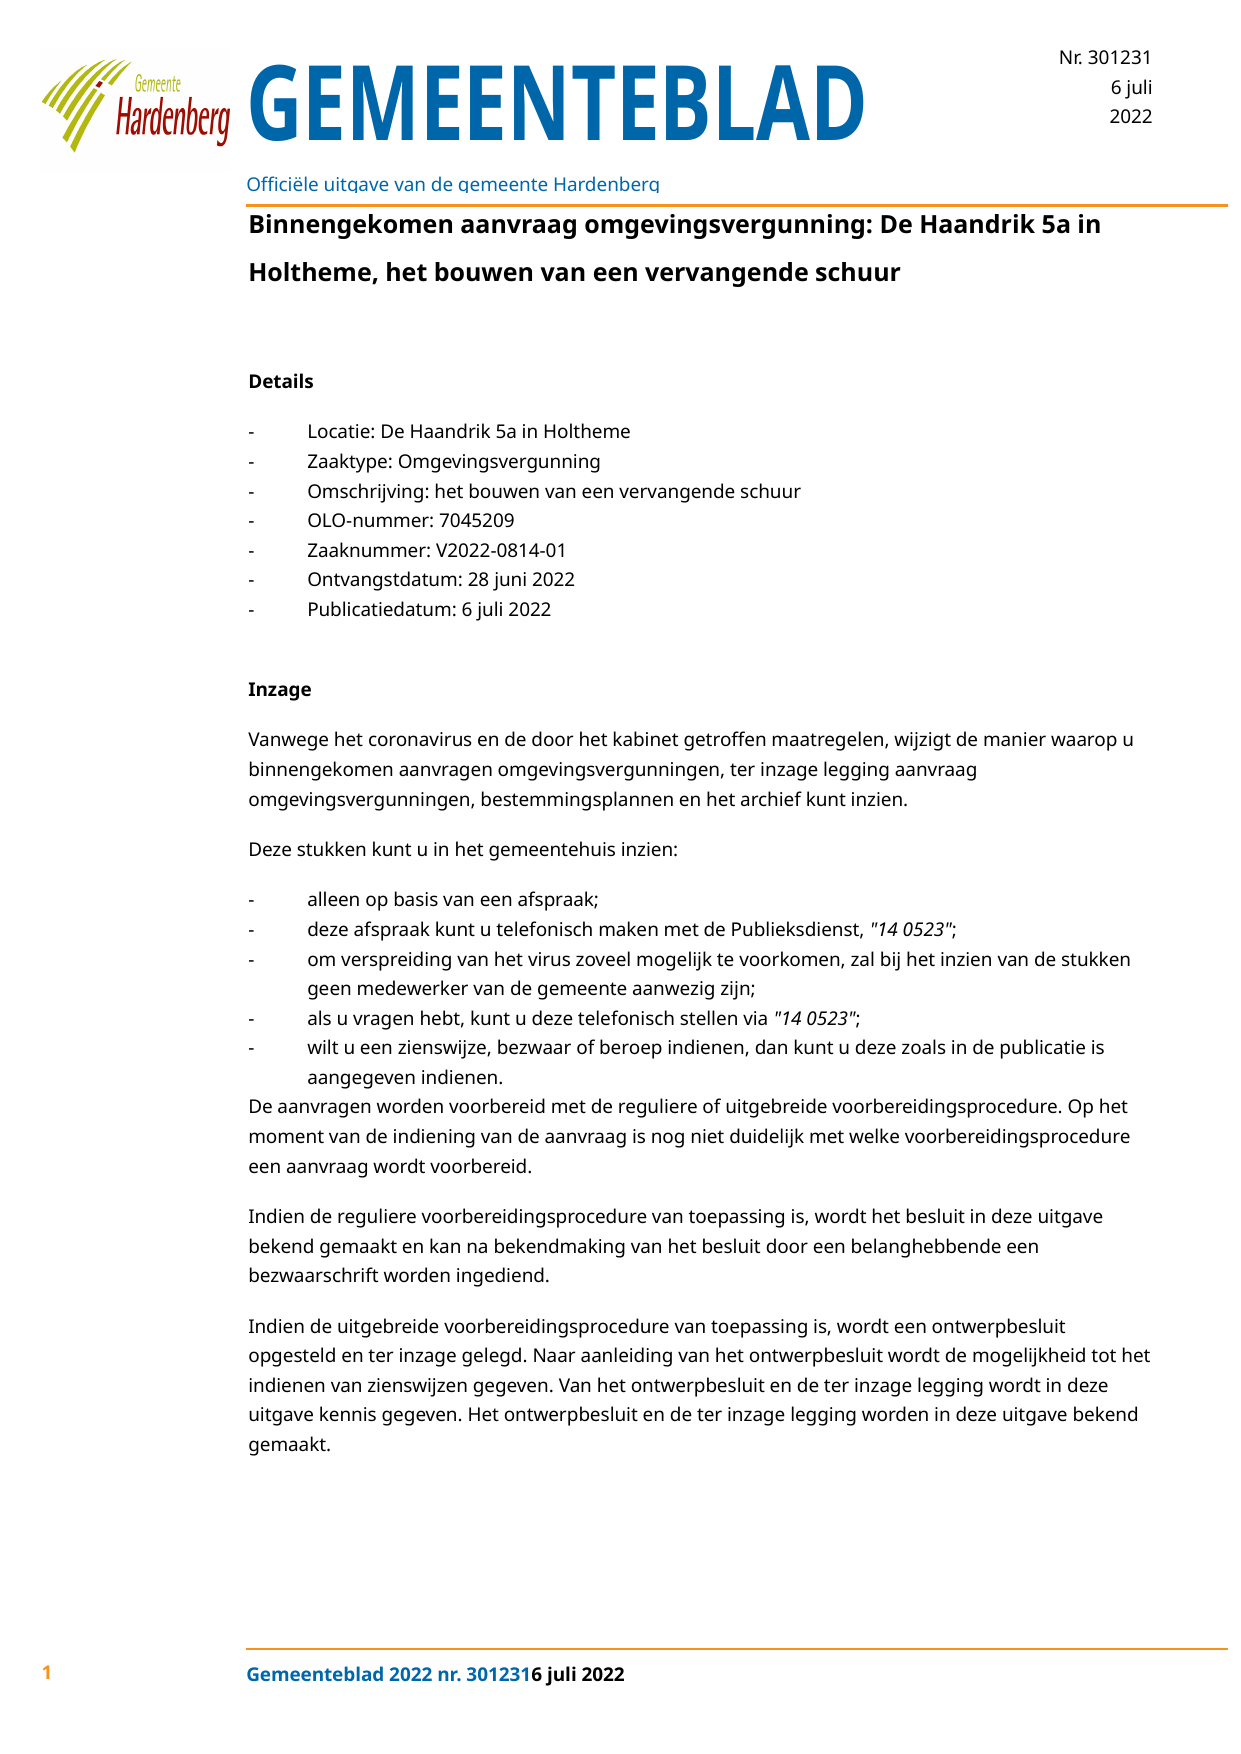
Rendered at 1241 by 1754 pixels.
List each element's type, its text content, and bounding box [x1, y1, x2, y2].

text Indien de uitgebreide voorbereidingsprocedure van toepassing is, wordt een ontwerpbesluit opgesteld en ter inzage gelegd. Naar aanleiding van het ontwerpbesluit wordt de mogelijkheid tot het indienen van zienswijzen gegeven. Van het ontwerpbesluit en de ter inzage legging wordt in deze uitgave kennis gegeven. Het ontwerpbesluit en de ter inzage legging worden in deze uitgave bekend gemaakt. [248, 1313, 1152, 1457]
text Binnengekomen aanvraag omgevingsvergunning: De Haandrik 5a in Holtheme, het bouwen van een vervangende schuur [248, 207, 1152, 288]
text Indien de reguliere voorbereidingsprocedure van toepassing is, wordt het besluit in deze uitgave bekend gemaakt en kan na bekendmaking van het besluit door een belanghebbende een bezwaarschrift worden ingediend. [248, 1203, 1152, 1288]
list alleen op basis van een afspraak; [248, 887, 1152, 912]
text Details [248, 368, 1152, 394]
list Locatie: De Haandrik 5a in Holtheme [248, 419, 1152, 444]
list wilt u een zienswijze, bezwaar of beroep indienen, dan kunt u deze zoals in de publicatie is aangegeven indienen. [248, 1034, 1152, 1090]
list Omschrijving: het bouwen van een vervangende schuur [248, 478, 1152, 504]
list Zaaknummer: V2022-0814-01 [248, 537, 1152, 563]
list Publicatiedatum: 6 juli 2022 [248, 596, 1152, 622]
text Vanwege het coronavirus en de door het kabinet getroffen maatregelen, wijzigt de manier waarop u binnengekomen aanvragen omgevingsvergunningen, ter inzage legging aanvraag omgevingsvergunningen, bestemmingsplannen en het archief kunt inzien. [248, 727, 1152, 812]
list deze afspraak kunt u telefonisch maken met de Publieksdienst, "14 0523"; [248, 916, 1152, 942]
picture [41, 47, 231, 172]
list Ontvangstdatum: 28 juni 2022 [248, 567, 1152, 592]
text Deze stukken kunt u in het gemeentehuis inzien: [248, 836, 1152, 862]
list als u vragen hebt, kunt u deze telefonisch stellen via "14 0523"; [248, 1005, 1152, 1031]
text Inzage [248, 676, 1152, 702]
list OLO-nummer: 7045209 [248, 507, 1152, 533]
list om verspreiding van het virus zoveel mogelijk te voorkomen, zal bij het inzien van de stukken geen medewerker van de gemeente aanwezig zijn; [248, 946, 1152, 1001]
text De aanvragen worden voorbereid met de reguliere of uitgebreide voorbereidingsprocedure. Op het moment van de indiening van de aanvraag is nog niet duidelijk met welke voorbereidingsprocedure een aanvraag wordt voorbereid. [248, 1094, 1152, 1179]
list Zaaktype: Omgevingsvergunning [248, 448, 1152, 474]
